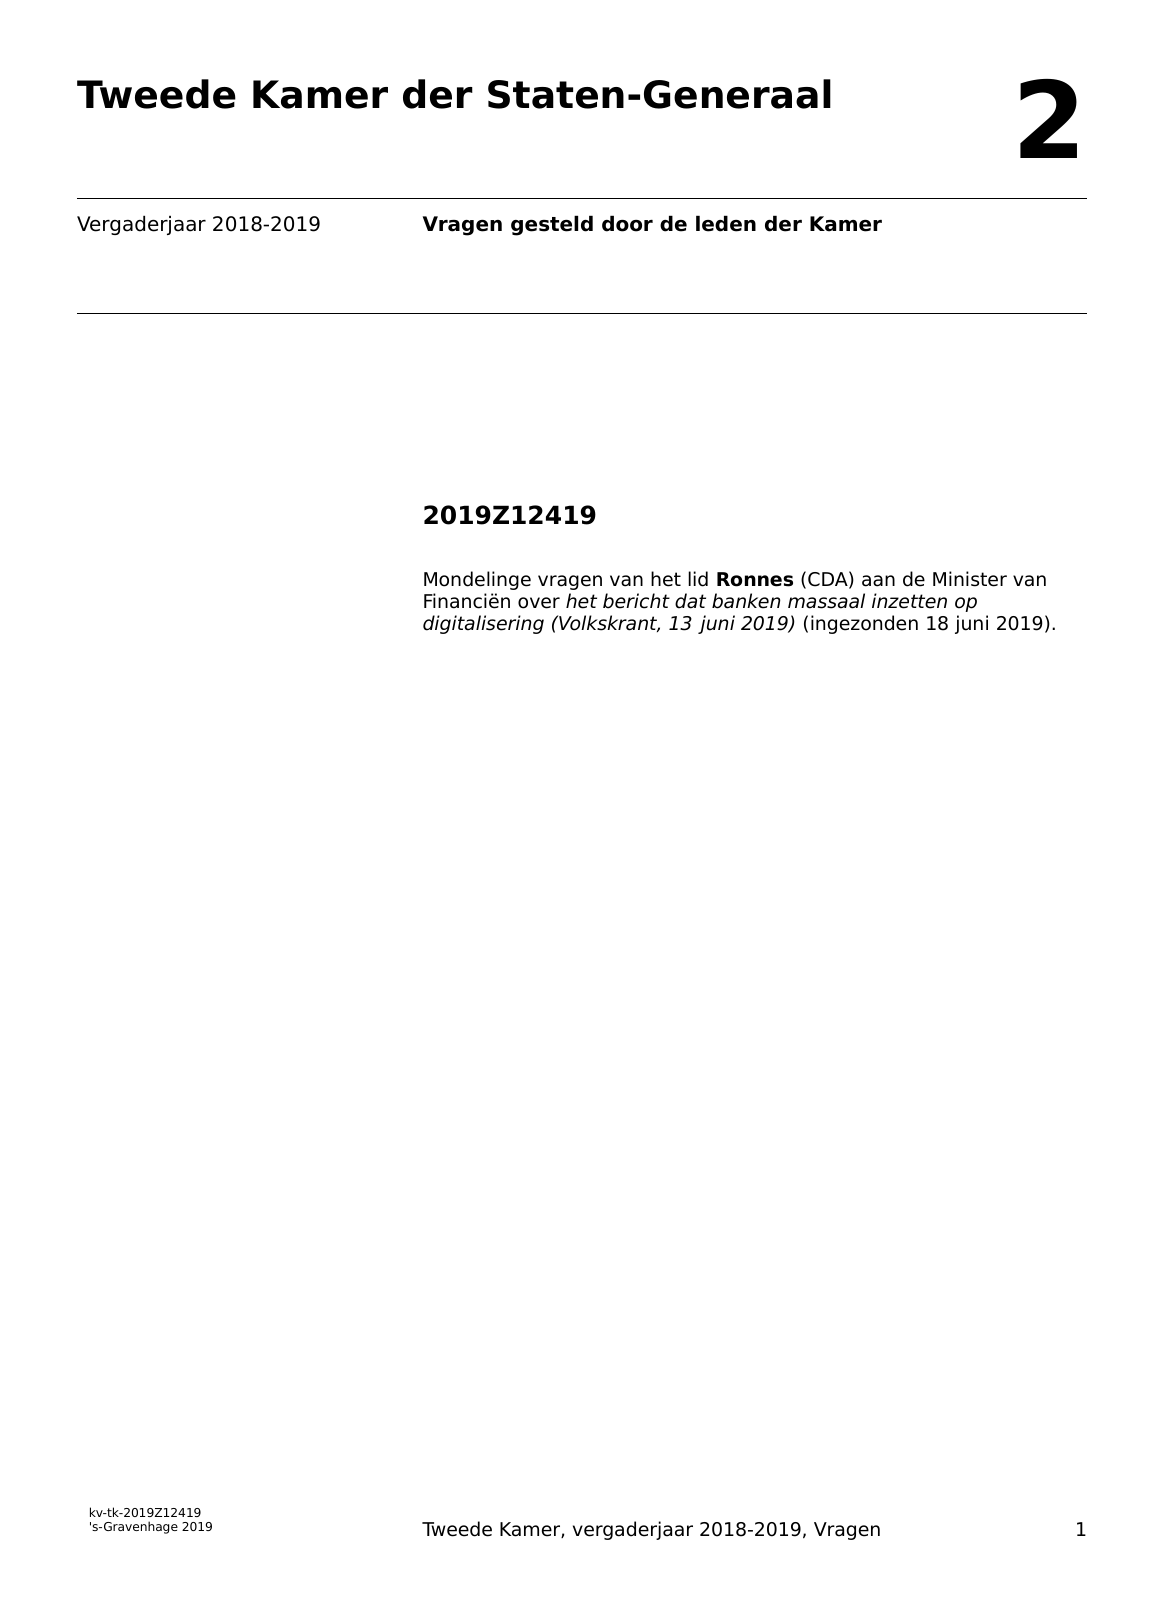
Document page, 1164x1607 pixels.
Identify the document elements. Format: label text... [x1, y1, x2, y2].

table_cell Vergaderjaar 2018-2019 [77, 199, 422, 313]
text kv-tk-2019Z12419 [88, 1506, 323, 1520]
table_header 2 [886, 59, 1087, 198]
table_header Tweede Kamer der Staten-Generaal [77, 59, 886, 198]
text Mondelinge vragen van het lid Ronnes (CDA) aan de Minister van Financiën over het bericht dat banken massaal inzetten op digitalisering (Volkskrant, 13 juni 2019) (ingezonden 18 juni 2019). [422, 569, 1087, 635]
text 2019Z12419 [422, 501, 1087, 531]
text 's-Gravenhage 2019 [88, 1520, 323, 1534]
table_cell Vragen gesteld door de leden der Kamer [422, 199, 1087, 313]
